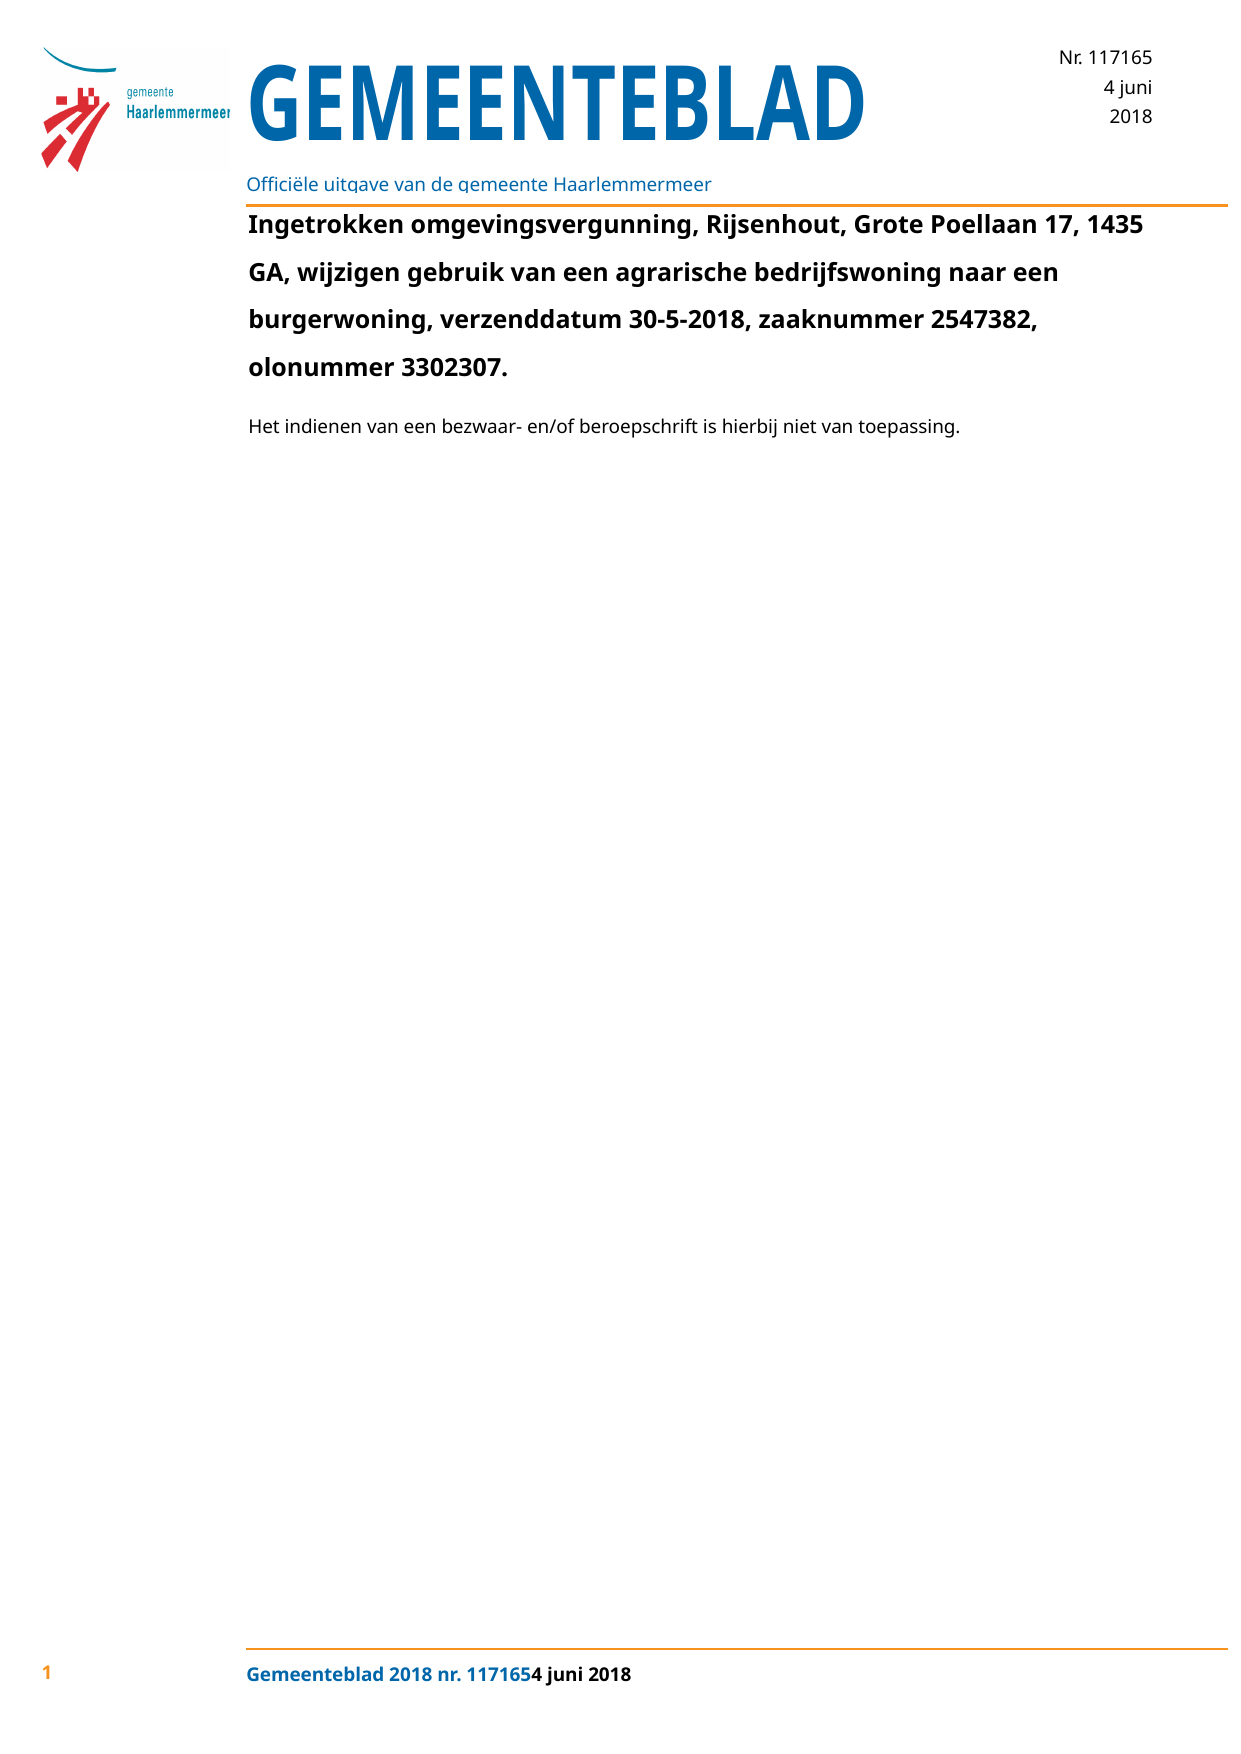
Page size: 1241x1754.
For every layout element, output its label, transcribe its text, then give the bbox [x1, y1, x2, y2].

text Het indienen van een bezwaar- en/of beroepschrift is hierbij niet van toepassing. [248, 413, 1152, 439]
picture [41, 47, 231, 172]
text Ingetrokken omgevingsvergunning, Rijsenhout, Grote Poellaan 17, 1435 GA, wijzigen gebruik van een agrarische bedrijfswoning naar een burgerwoning, verzenddatum 30-5-2018, zaaknummer 2547382, olonummer 3302307. [248, 207, 1152, 384]
